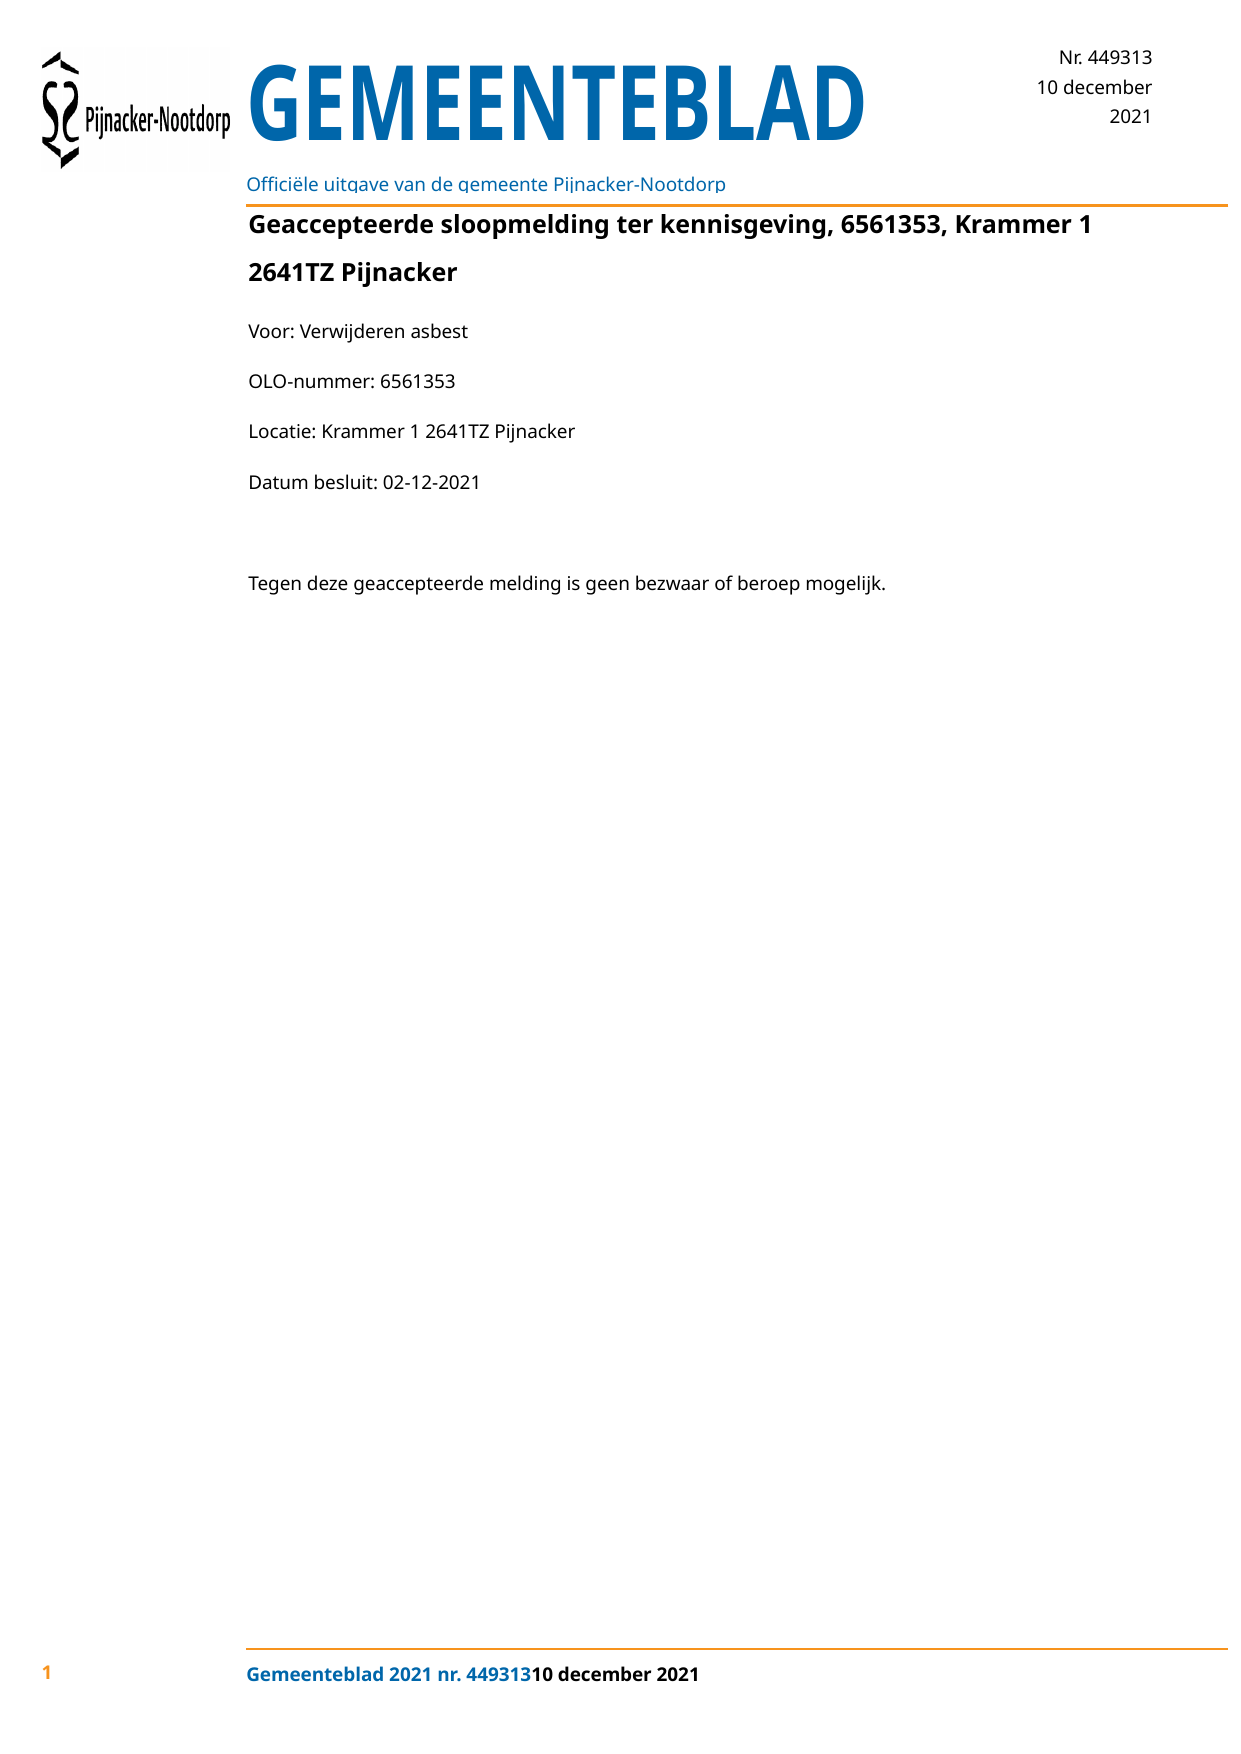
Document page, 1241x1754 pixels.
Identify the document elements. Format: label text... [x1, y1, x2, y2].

text OLO-nummer: 6561353 [248, 368, 1152, 394]
text Voor: Verwijderen asbest [248, 318, 1152, 344]
picture [41, 47, 231, 172]
text Datum besluit: 02-12-2021 [248, 469, 1152, 495]
text Tegen deze geaccepteerde melding is geen bezwaar of beroep mogelijk. [248, 570, 1152, 596]
text Locatie: Krammer 1 2641TZ Pijnacker [248, 419, 1152, 444]
text Geaccepteerde sloopmelding ter kennisgeving, 6561353, Krammer 1 2641TZ Pijnacker [248, 207, 1152, 288]
